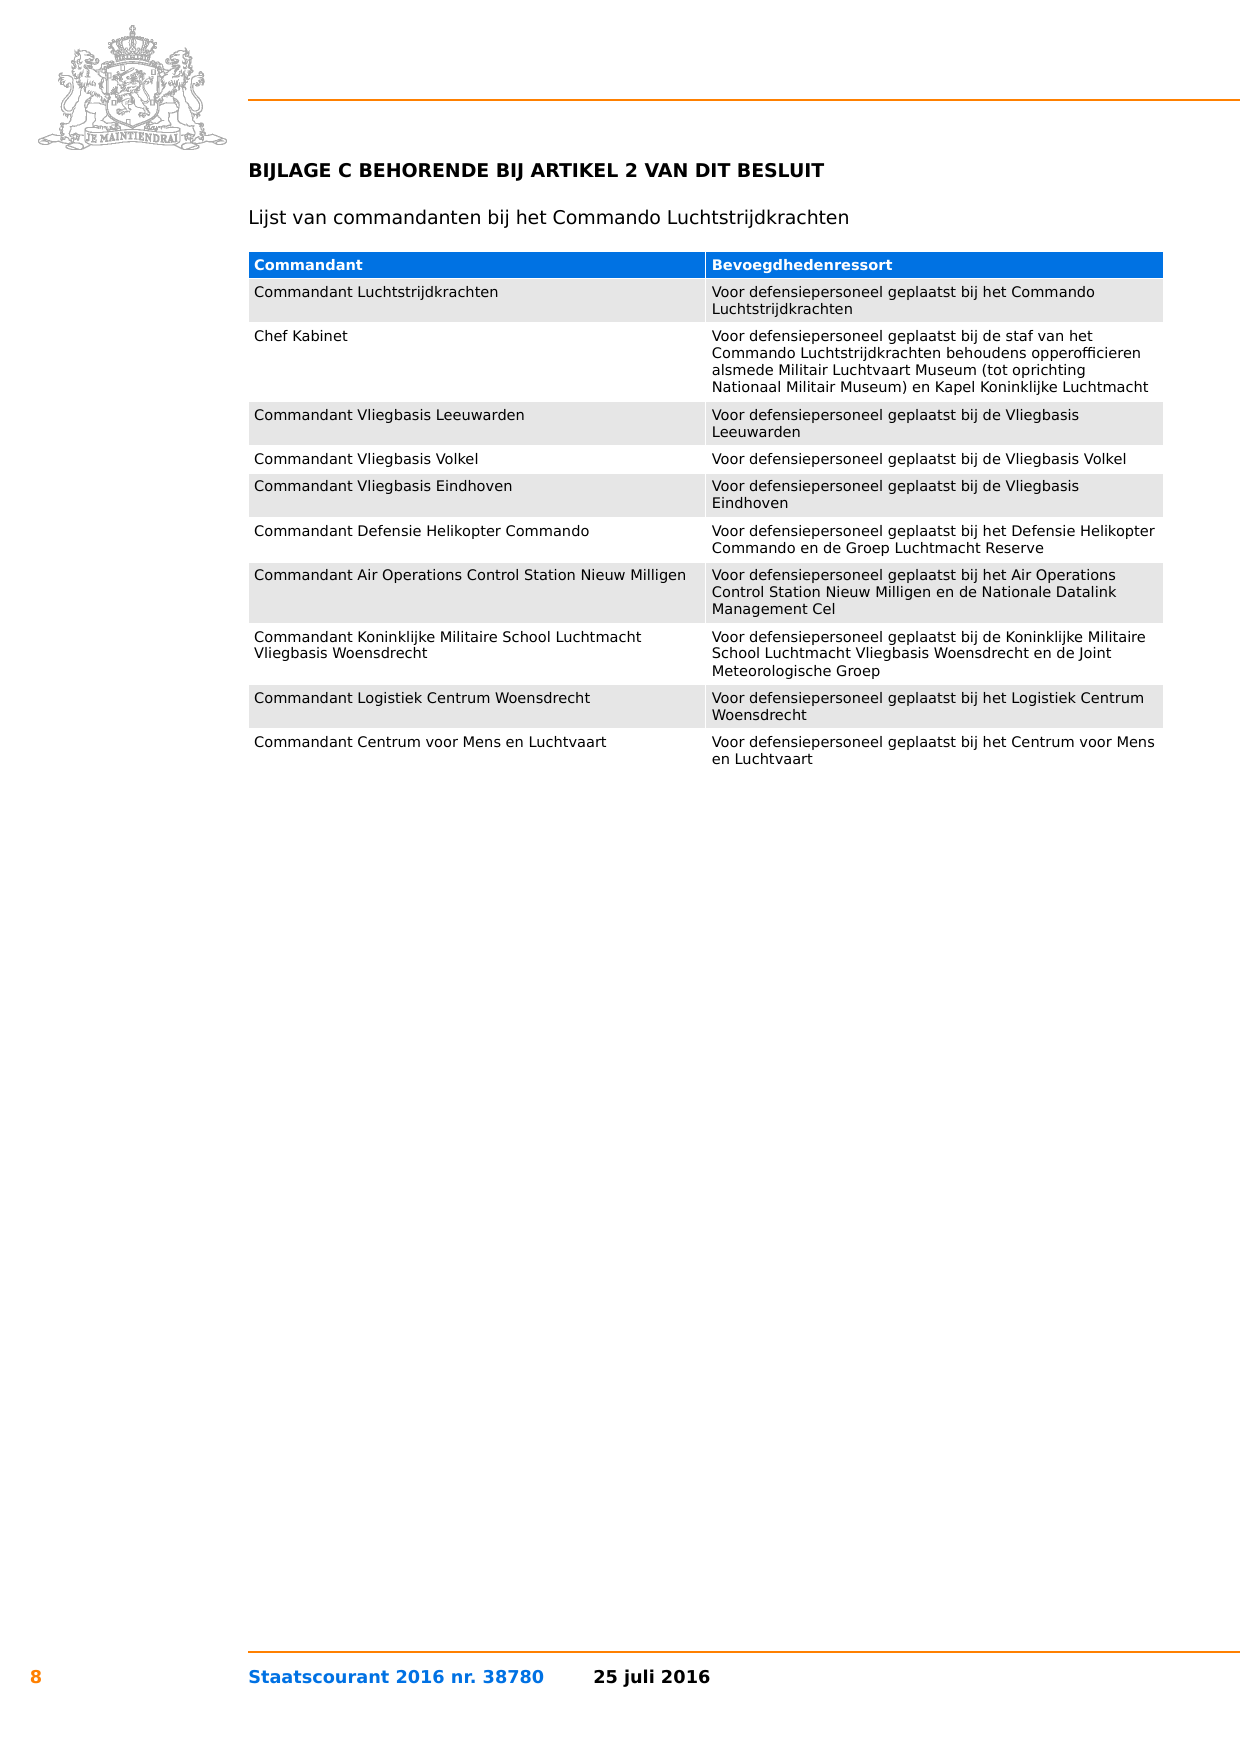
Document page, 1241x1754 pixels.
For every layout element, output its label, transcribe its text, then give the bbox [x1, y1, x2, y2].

table_cell Commandant Vliegbasis Eindhoven [249, 474, 705, 517]
table_cell Voor defensiepersoneel geplaatst bij de Vliegbasis Volkel [706, 446, 1163, 473]
table_cell Voor defensiepersoneel geplaatst bij het Defensie Helikopter Commando en de Groep Luchtmacht Reserve [706, 518, 1163, 561]
table_cell Voor defensiepersoneel geplaatst bij het Centrum voor Mens en Luchtvaart [706, 730, 1163, 773]
table_cell Chef Kabinet [249, 324, 705, 401]
table_cell Commandant Koninklijke Militaire School Luchtmacht Vliegbasis Woensdrecht [249, 624, 705, 684]
picture [38, 25, 227, 150]
table_header Bevoegdhedenressort [706, 252, 1163, 278]
text Lijst van commandanten bij het Commando Luchtstrijdkrachten [248, 207, 1163, 229]
table_cell Voor defensiepersoneel geplaatst bij het Logistiek Centrum Woensdrecht [706, 685, 1163, 728]
table_cell Voor defensiepersoneel geplaatst bij de Vliegbasis Eindhoven [706, 474, 1163, 517]
table_cell Commandant Vliegbasis Leeuwarden [249, 402, 705, 445]
table_cell Commandant Air Operations Control Station Nieuw Milligen [249, 563, 705, 623]
table_cell Voor defensiepersoneel geplaatst bij het Air Operations Control Station Nieuw Milligen en de Nationale Datalink Management Cel [706, 563, 1163, 623]
table_cell Voor defensiepersoneel geplaatst bij de Vliegbasis Leeuwarden [706, 402, 1163, 445]
table_cell Voor defensiepersoneel geplaatst bij de Koninklijke Militaire School Luchtmacht Vliegbasis Woensdrecht en de Joint Meteorologische Groep [706, 624, 1163, 684]
table_cell Voor defensiepersoneel geplaatst bij de staf van het Commando Luchtstrijdkrachten behoudens opperofficieren alsmede Militair Luchtvaart Museum (tot oprichting Nationaal Militair Museum) en Kapel Koninklijke Luchtmacht [706, 324, 1163, 401]
table_cell Voor defensiepersoneel geplaatst bij het Commando Luchtstrijdkrachten [706, 279, 1163, 322]
subtitle BIJLAGE C BEHORENDE BIJ ARTIKEL 2 VAN DIT BESLUIT [248, 160, 1163, 182]
table_cell Commandant Logistiek Centrum Woensdrecht [249, 685, 705, 728]
table_cell Commandant Defensie Helikopter Commando [249, 518, 705, 561]
table_header Commandant [249, 252, 705, 278]
table_cell Commandant Vliegbasis Volkel [249, 446, 705, 473]
table_cell Commandant Centrum voor Mens en Luchtvaart [249, 730, 705, 773]
table_cell Commandant Luchtstrijdkrachten [249, 279, 705, 322]
